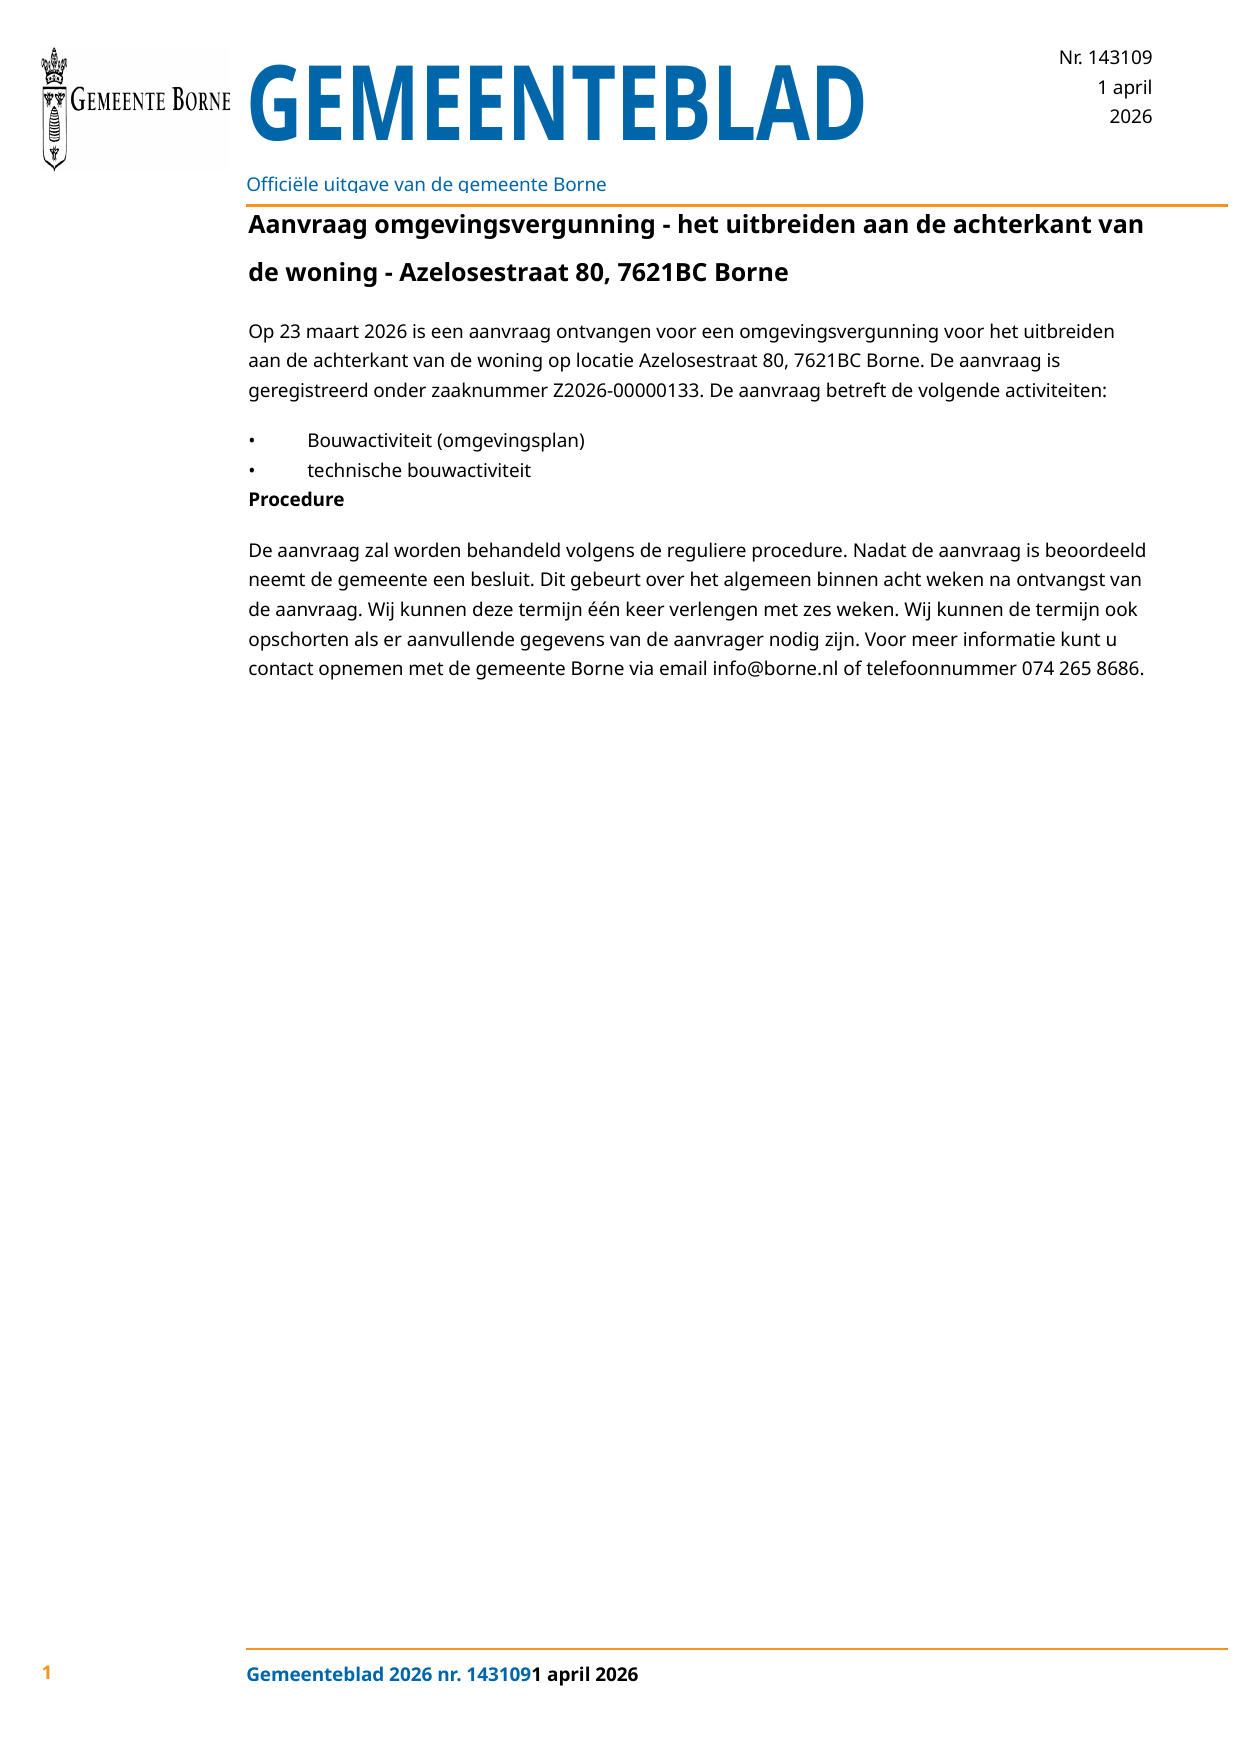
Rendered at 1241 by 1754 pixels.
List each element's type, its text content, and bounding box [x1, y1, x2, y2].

text De aanvraag zal worden behandeld volgens de reguliere procedure. Nadat de aanvraag is beoordeeld neemt de gemeente een besluit. Dit gebeurt over het algemeen binnen acht weken na ontvangst van de aanvraag. Wij kunnen deze termijn één keer verlengen met zes weken. Wij kunnen de termijn ook opschorten als er aanvullende gegevens van de aanvrager nodig zijn. Voor meer informatie kunt u contact opnemen met de gemeente Borne via email info@borne.nl of telefoonnummer 074 265 8686. [248, 537, 1152, 681]
list technische bouwactiviteit [248, 457, 1152, 483]
picture [41, 47, 231, 172]
text Aanvraag omgevingsvergunning - het uitbreiden aan de achterkant van de woning - Azelosestraat 80, 7621BC Borne [248, 207, 1152, 288]
text Op 23 maart 2026 is een aanvraag ontvangen voor een omgevingsvergunning voor het uitbreiden aan de achterkant van de woning op locatie Azelosestraat 80, 7621BC Borne. De aanvraag is geregistreerd onder zaaknummer Z2026-00000133. De aanvraag betreft de volgende activiteiten: [248, 318, 1152, 403]
list Bouwactiviteit (omgevingsplan) [248, 427, 1152, 453]
text Procedure [248, 487, 1152, 512]
